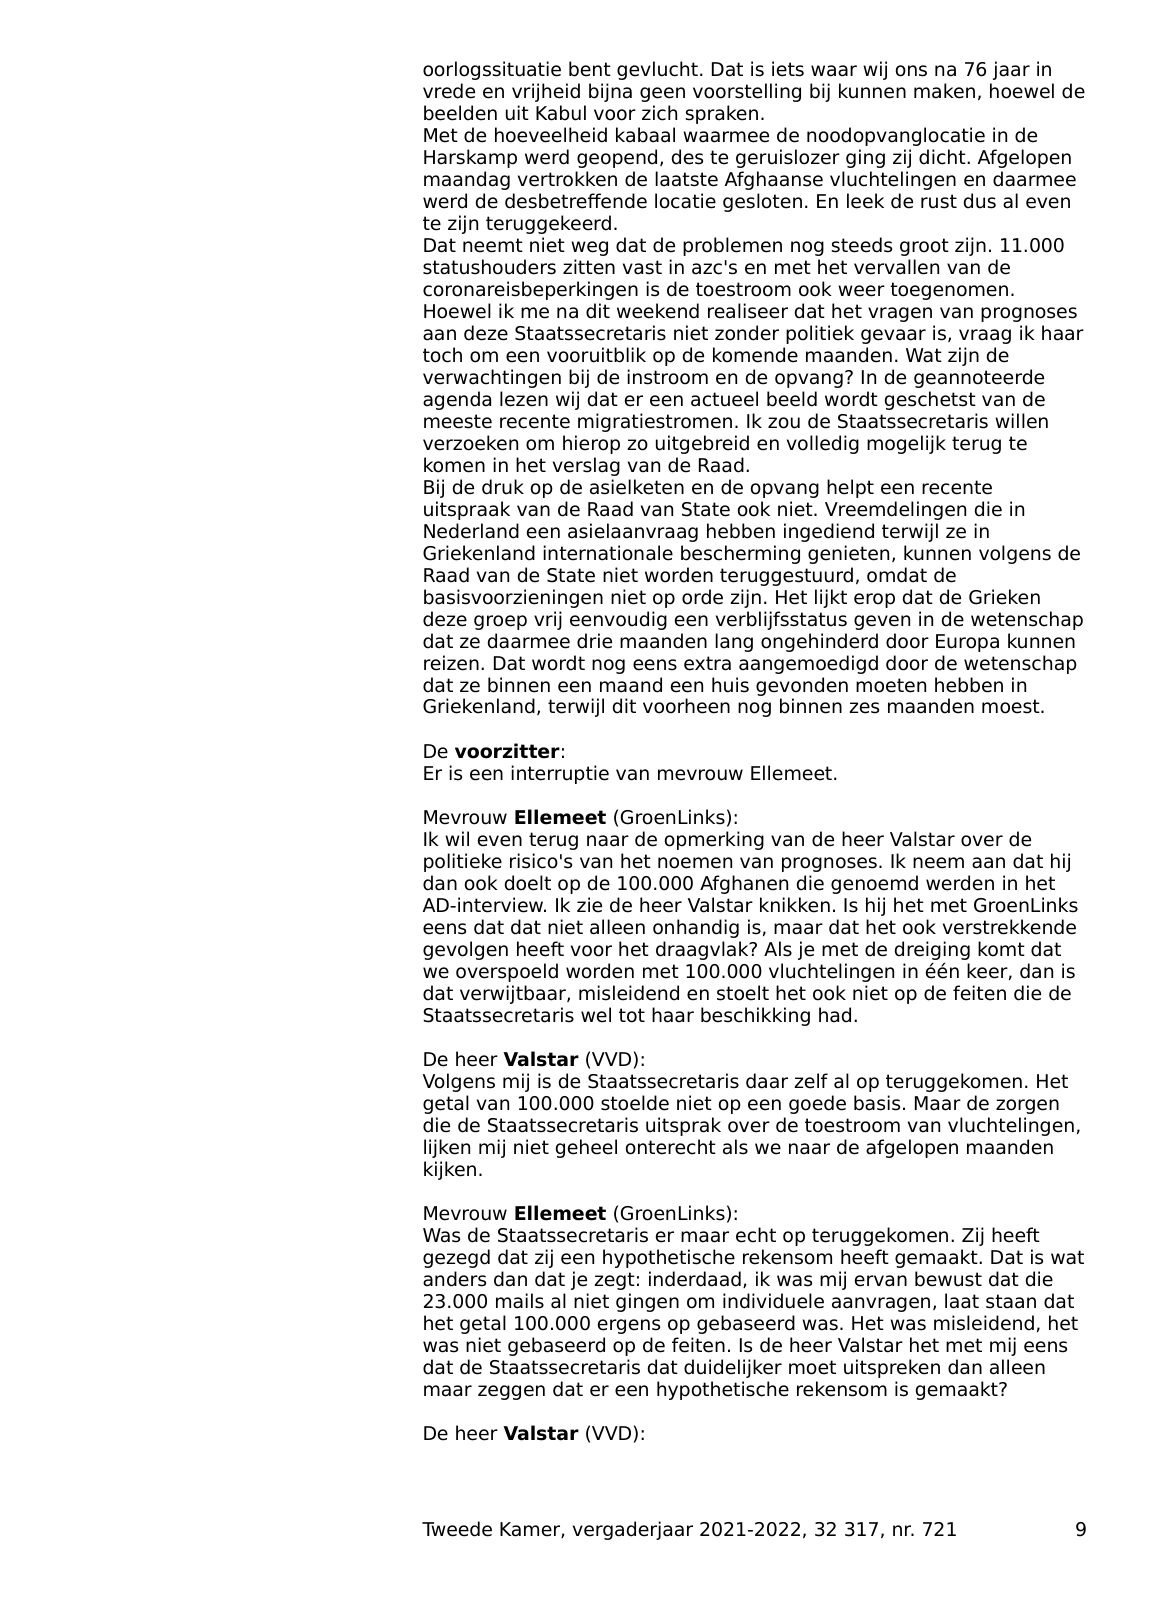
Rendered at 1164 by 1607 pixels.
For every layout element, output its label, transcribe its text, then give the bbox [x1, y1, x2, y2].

text oorlogssituatie bent gevlucht. Dat is iets waar wij ons na 76 jaar in vrede en vrijheid bijna geen voorstelling bij kunnen maken, hoewel de beelden uit Kabul voor zich spraken. [422, 59, 1087, 125]
text Ik wil even terug naar de opmerking van de heer Valstar over de politieke risico's van het noemen van prognoses. Ik neem aan dat hij dan ook doelt op de 100.000 Afghanen die genoemd werden in het AD-interview. Ik zie de heer Valstar knikken. Is hij het met GroenLinks eens dat dat niet alleen onhandig is, maar dat het ook verstrekkende gevolgen heeft voor het draagvlak? Als je met de dreiging komt dat we overspoeld worden met 100.000 vluchtelingen in één keer, dan is dat verwijtbaar, misleidend en stoelt het ook niet op de feiten die de Staatssecretaris wel tot haar beschikking had. [422, 829, 1087, 1027]
text Mevrouw Ellemeet (GroenLinks): [422, 807, 1087, 829]
text Volgens mij is de Staatssecretaris daar zelf al op teruggekomen. Het getal van 100.000 stoelde niet op een goede basis. Maar de zorgen die de Staatssecretaris uitsprak over de toestroom van vluchtelingen, lijken mij niet geheel onterecht als we naar de afgelopen maanden kijken. [422, 1071, 1087, 1181]
text Dat neemt niet weg dat de problemen nog steeds groot zijn. 11.000 statushouders zitten vast in azc's en met het vervallen van de coronareisbeperkingen is de toestroom ook weer toegenomen. Hoewel ik me na dit weekend realiseer dat het vragen van prognoses aan deze Staatssecretaris niet zonder politiek gevaar is, vraag ik haar toch om een vooruitblik op de komende maanden. Wat zijn de verwachtingen bij de instroom en de opvang? In de geannoteerde agenda lezen wij dat er een actueel beeld wordt geschetst van de meeste recente migratiestromen. Ik zou de Staatssecretaris willen verzoeken om hierop zo uitgebreid en volledig mogelijk terug te komen in het verslag van de Raad. [422, 235, 1087, 477]
text Met de hoeveelheid kabaal waarmee de noodopvanglocatie in de Harskamp werd geopend, des te geruislozer ging zij dicht. Afgelopen maandag vertrokken de laatste Afghaanse vluchtelingen en daarmee werd de desbetreffende locatie gesloten. En leek de rust dus al even te zijn teruggekeerd. [422, 125, 1087, 235]
text Mevrouw Ellemeet (GroenLinks): [422, 1203, 1087, 1225]
text Was de Staatssecretaris er maar echt op teruggekomen. Zij heeft gezegd dat zij een hypothetische rekensom heeft gemaakt. Dat is wat anders dan dat je zegt: inderdaad, ik was mij ervan bewust dat die 23.000 mails al niet gingen om individuele aanvragen, laat staan dat het getal 100.000 ergens op gebaseerd was. Het was misleidend, het was niet gebaseerd op de feiten. Is de heer Valstar het met mij eens dat de Staatssecretaris dat duidelijker moet uitspreken dan alleen maar zeggen dat er een hypothetische rekensom is gemaakt? [422, 1225, 1087, 1401]
text Bij de druk op de asielketen en de opvang helpt een recente uitspraak van de Raad van State ook niet. Vreemdelingen die in Nederland een asielaanvraag hebben ingediend terwijl ze in Griekenland internationale bescherming genieten, kunnen volgens de Raad van de State niet worden teruggestuurd, omdat de basisvoorzieningen niet op orde zijn. Het lijkt erop dat de Grieken deze groep vrij eenvoudig een verblijfsstatus geven in de wetenschap dat ze daarmee drie maanden lang ongehinderd door Europa kunnen reizen. Dat wordt nog eens extra aangemoedigd door de wetenschap dat ze binnen een maand een huis gevonden moeten hebben in Griekenland, terwijl dit voorheen nog binnen zes maanden moest. [422, 477, 1087, 718]
text De heer Valstar (VVD): [422, 1423, 1087, 1445]
text De heer Valstar (VVD): [422, 1049, 1087, 1071]
text De voorzitter: [422, 741, 1087, 763]
text Er is een interruptie van mevrouw Ellemeet. [422, 763, 1087, 784]
